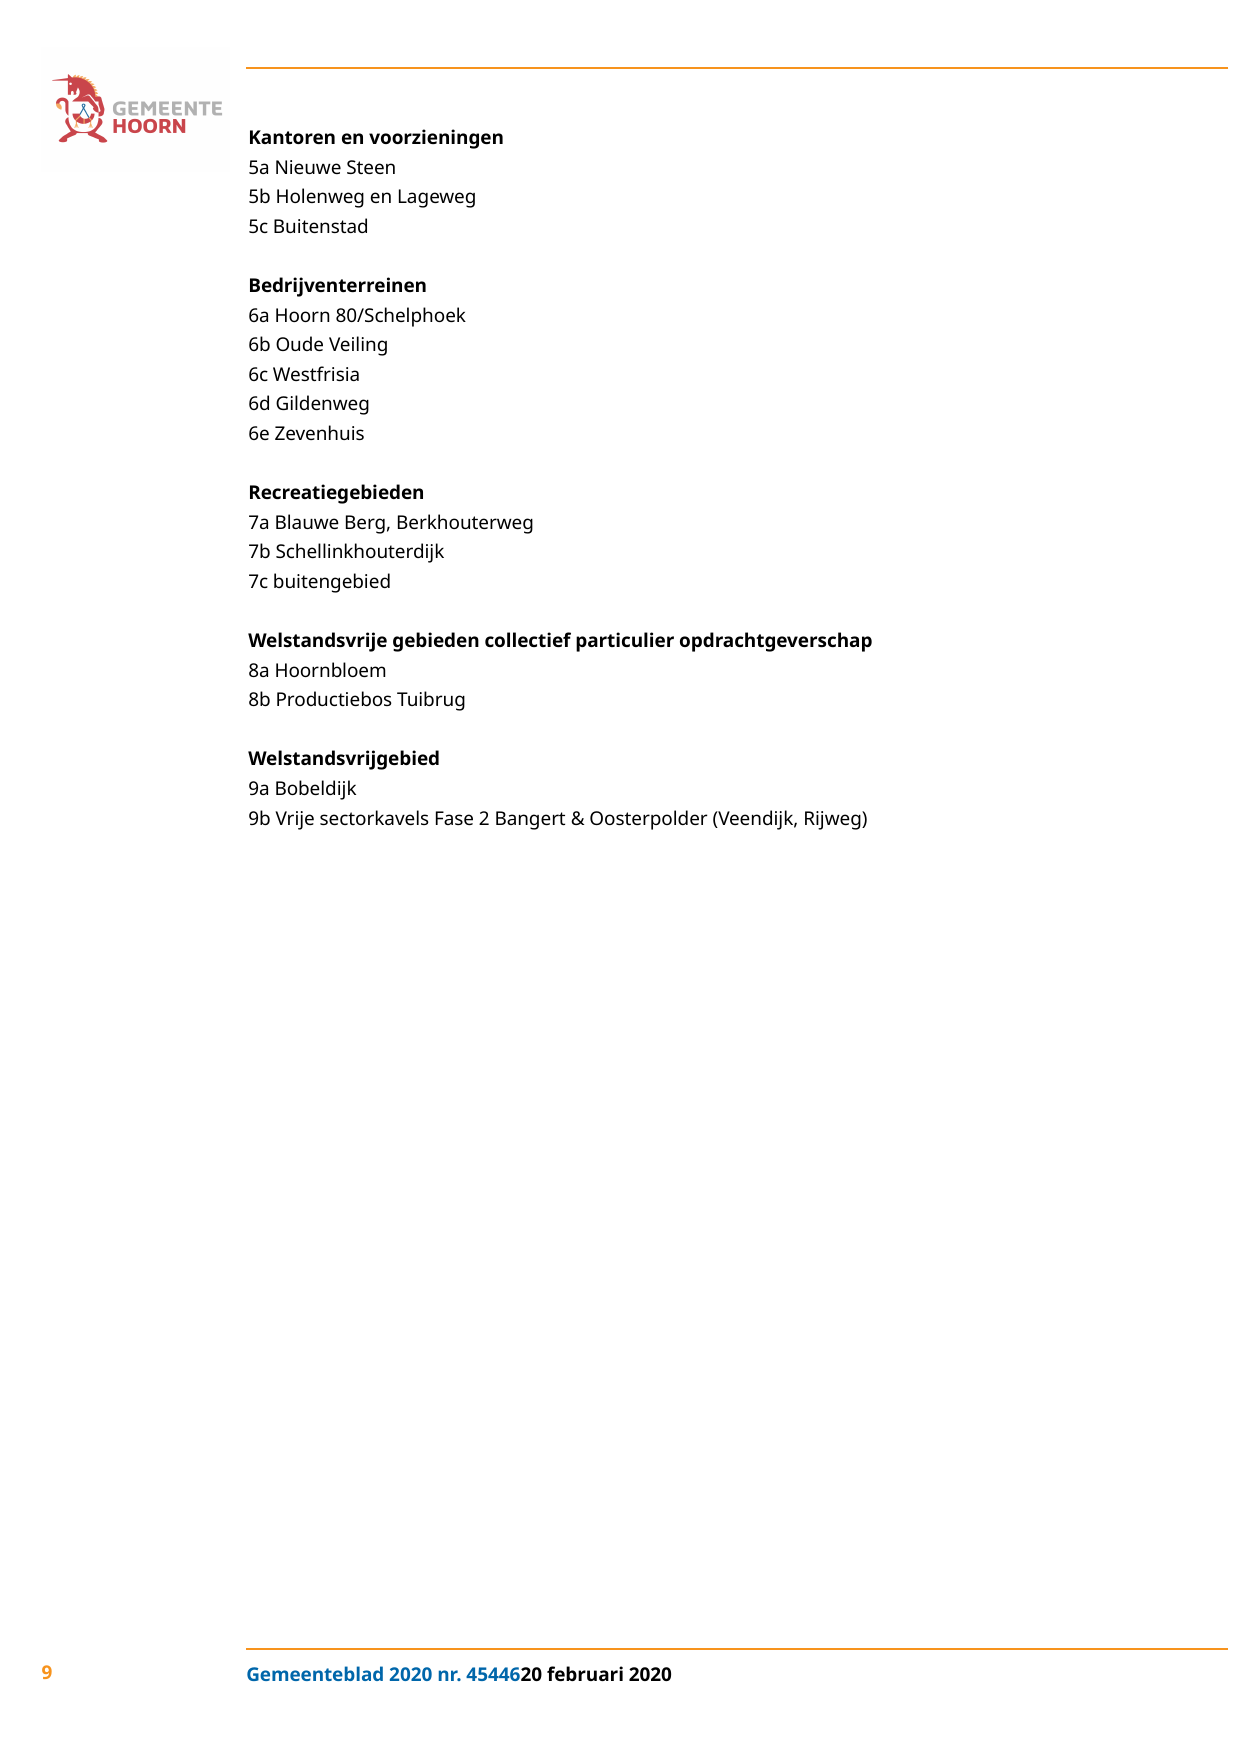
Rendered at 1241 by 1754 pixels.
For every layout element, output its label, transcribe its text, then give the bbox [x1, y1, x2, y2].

text 6e Zevenhuis [248, 420, 1152, 446]
text 7c buitengebied [248, 568, 1152, 594]
text Welstandsvrije gebieden collectief particulier opdrachtgeverschap [248, 627, 1152, 653]
picture [41, 47, 231, 172]
text 5a Nieuwe Steen [248, 154, 1152, 180]
text Welstandsvrijgebied [248, 746, 1152, 771]
text 9b Vrije sectorkavels Fase 2 Bangert & Oosterpolder (Veendijk, Rijweg) [248, 805, 1152, 831]
text Bedrijventerreinen [248, 272, 1152, 298]
text 6c Westfrisia [248, 361, 1152, 387]
text 8a Hoornbloem [248, 657, 1152, 683]
text 7b Schellinkhouterdijk [248, 538, 1152, 564]
text 8b Productiebos Tuibrug [248, 686, 1152, 712]
text 5c Buitenstad [248, 213, 1152, 239]
text 6d Gildenweg [248, 391, 1152, 416]
text 9a Bobeldijk [248, 775, 1152, 801]
text Kantoren en voorzieningen [248, 124, 1152, 150]
text 6b Oude Veiling [248, 331, 1152, 357]
text 5b Holenweg en Lageweg [248, 183, 1152, 209]
text 6a Hoorn 80/Schelphoek [248, 302, 1152, 328]
text 7a Blauwe Berg, Berkhouterweg [248, 509, 1152, 535]
text Recreatiegebieden [248, 479, 1152, 505]
